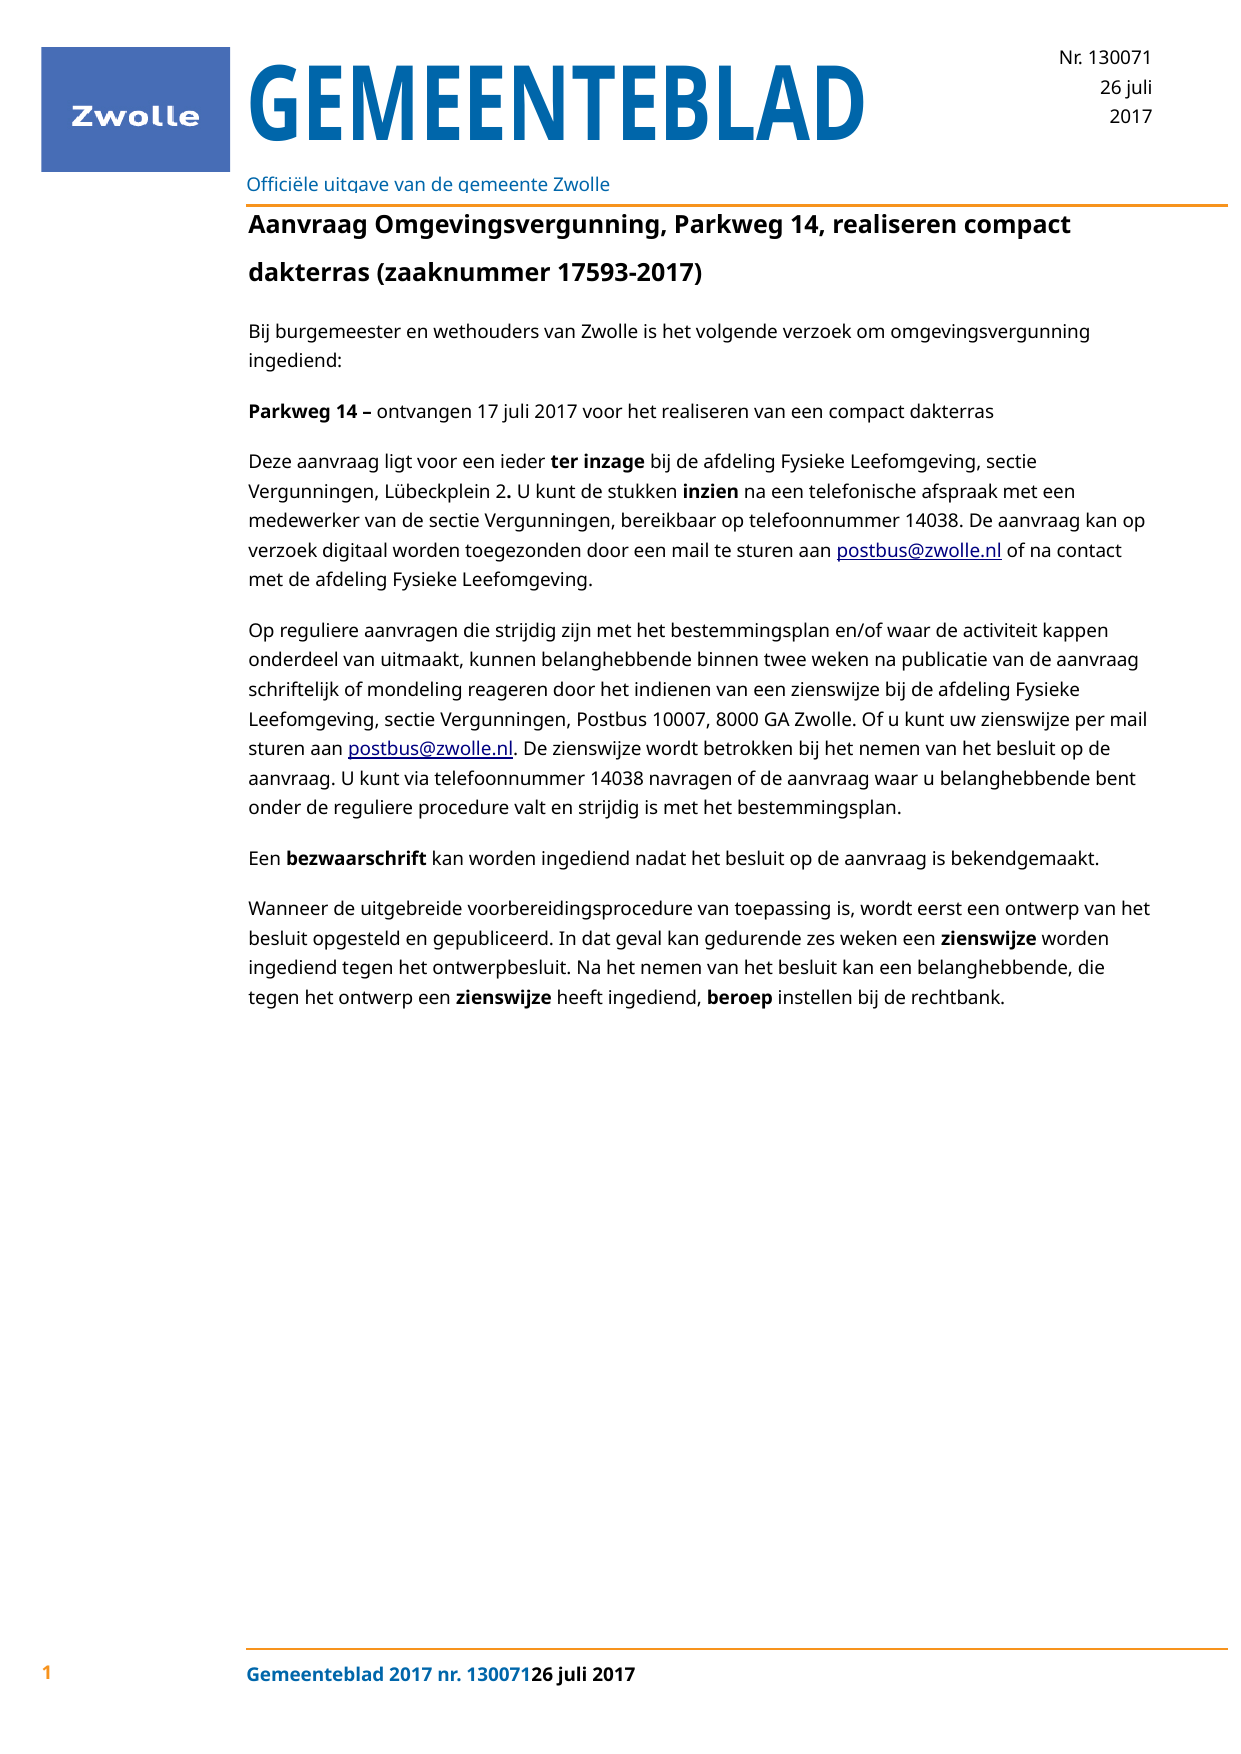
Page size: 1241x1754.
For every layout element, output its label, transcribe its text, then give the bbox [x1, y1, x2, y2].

text Een bezwaarschrift kan worden ingediend nadat het besluit op de aanvraag is bekendgemaakt. [248, 845, 1152, 871]
text Wanneer de uitgebreide voorbereidingsprocedure van toepassing is, wordt eerst een ontwerp van het besluit opgesteld en gepubliceerd. In dat geval kan gedurende zes weken een zienswijze worden ingediend tegen het ontwerpbesluit. Na het nemen van het besluit kan een belanghebbende, die tegen het ontwerp een zienswijze heeft ingediend, beroep instellen bij de rechtbank. [248, 895, 1152, 1010]
text Op reguliere aanvragen die strijdig zijn met het bestemmingsplan en/of waar de activiteit kappen onderdeel van uitmaakt, kunnen belanghebbende binnen twee weken na publicatie van de aanvraag schriftelijk of mondeling reageren door het indienen van een zienswijze bij de afdeling Fysieke Leefomgeving, sectie Vergunningen, Postbus 10007, 8000 GA Zwolle. Of u kunt uw zienswijze per mail sturen aan postbus@zwolle.nl. De zienswijze wordt betrokken bij het nemen van het besluit op de aanvraag. U kunt via telefoonnummer 14038 navragen of de aanvraag waar u belanghebbende bent onder de reguliere procedure valt en strijdig is met het bestemmingsplan. [248, 617, 1152, 820]
text Parkweg 14 – ontvangen 17 juli 2017 voor het realiseren van een compact dakterras [248, 398, 1152, 424]
text Aanvraag Omgevingsvergunning, Parkweg 14, realiseren compact dakterras (zaaknummer 17593-2017) [248, 207, 1152, 288]
text Deze aanvraag ligt voor een ieder ter inzage bij de afdeling Fysieke Leefomgeving, sectie Vergunningen, Lübeckplein 2. U kunt de stukken inzien na een telefonische afspraak met een medewerker van de sectie Vergunningen, bereikbaar op telefoonnummer 14038. De aanvraag kan op verzoek digitaal worden toegezonden door een mail te sturen aan postbus@zwolle.nl of na contact met de afdeling Fysieke Leefomgeving. [248, 448, 1152, 592]
picture [41, 47, 231, 172]
text Bij burgemeester en wethouders van Zwolle is het volgende verzoek om omgevingsvergunning ingediend: [248, 318, 1152, 373]
